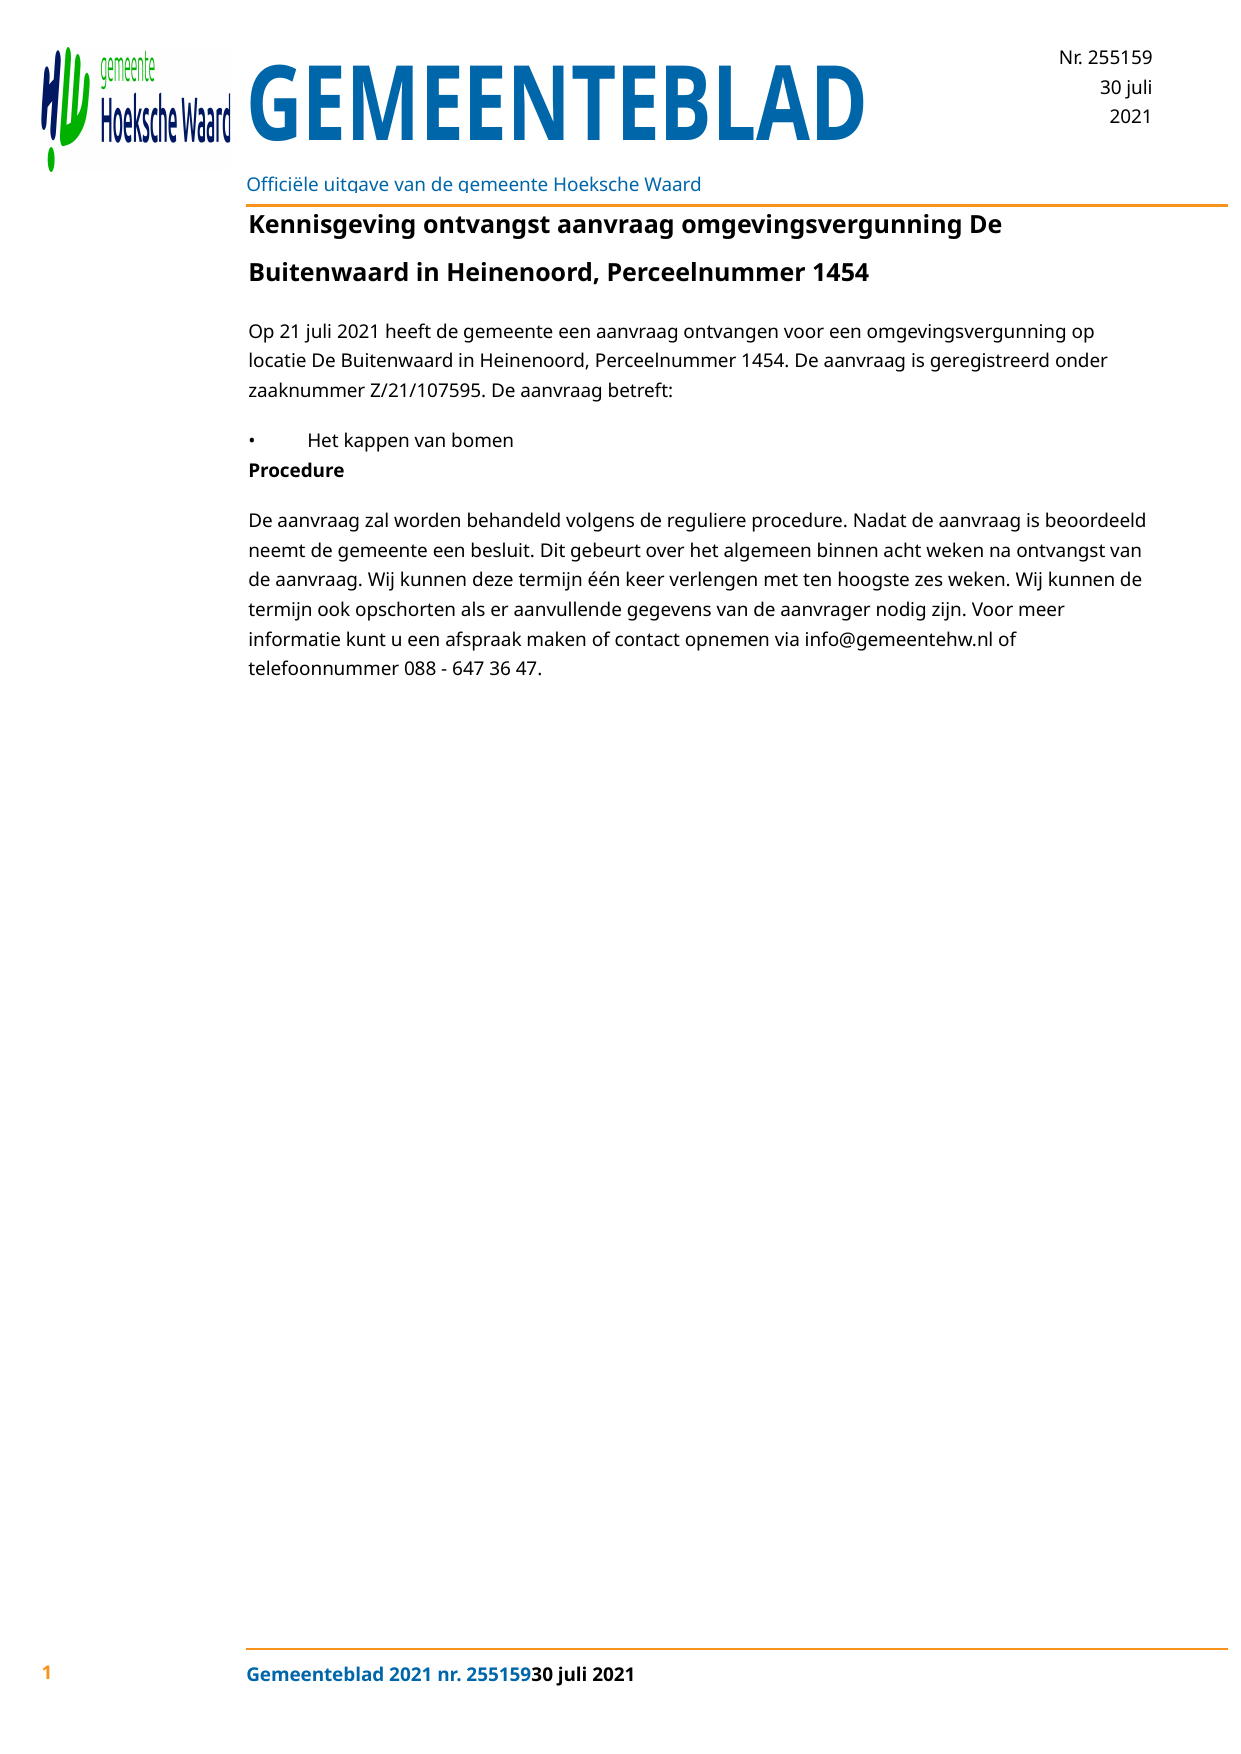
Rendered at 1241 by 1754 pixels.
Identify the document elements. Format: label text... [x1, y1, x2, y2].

text Procedure [248, 457, 1152, 483]
text De aanvraag zal worden behandeld volgens de reguliere procedure. Nadat de aanvraag is beoordeeld neemt de gemeente een besluit. Dit gebeurt over het algemeen binnen acht weken na ontvangst van de aanvraag. Wij kunnen deze termijn één keer verlengen met ten hoogste zes weken. Wij kunnen de termijn ook opschorten als er aanvullende gegevens van de aanvrager nodig zijn. Voor meer informatie kunt u een afspraak maken of contact opnemen via info@gemeentehw.nl of telefoonnummer 088 - 647 36 47. [248, 507, 1152, 681]
picture [41, 47, 231, 172]
text Kennisgeving ontvangst aanvraag omgevingsvergunning De Buitenwaard in Heinenoord, Perceelnummer 1454 [248, 207, 1152, 288]
text Op 21 juli 2021 heeft de gemeente een aanvraag ontvangen voor een omgevingsvergunning op locatie De Buitenwaard in Heinenoord, Perceelnummer 1454. De aanvraag is geregistreerd onder zaaknummer Z/21/107595. De aanvraag betreft: [248, 318, 1152, 403]
list Het kappen van bomen [248, 427, 1152, 453]
